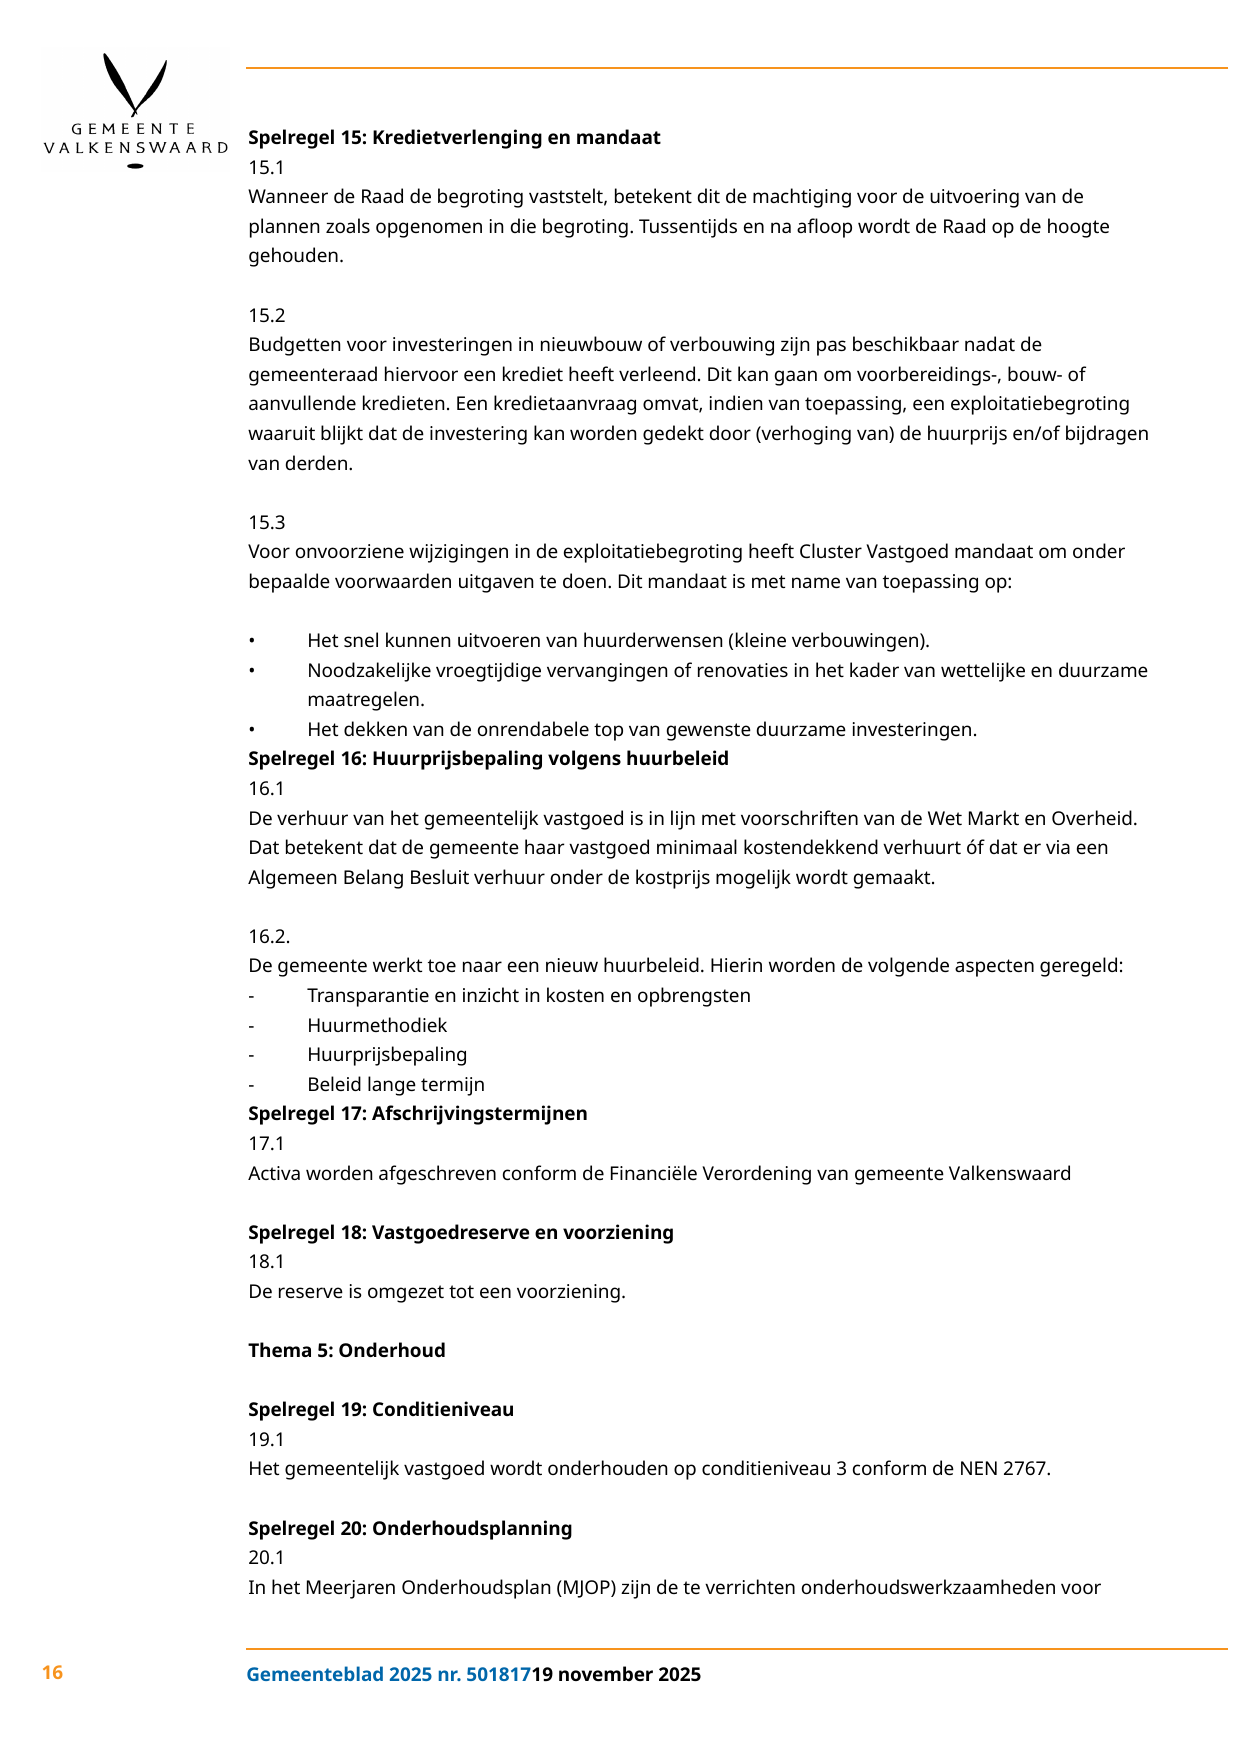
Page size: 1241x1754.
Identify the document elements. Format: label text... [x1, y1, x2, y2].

text Het gemeentelijk vastgoed wordt onderhouden op conditieniveau 3 conform de NEN 2767. [248, 1456, 1152, 1481]
text Wanneer de Raad de begroting vaststelt, betekent dit de machtiging voor de uitvoering van de plannen zoals opgenomen in die begroting. Tussentijds en na afloop wordt de Raad op de hoogte gehouden. [248, 183, 1152, 268]
text 16.2. [248, 923, 1152, 949]
text De reserve is omgezet tot een voorziening. [248, 1278, 1152, 1304]
text Spelregel 18: Vastgoedreserve en voorziening [248, 1219, 1152, 1245]
text De verhuur van het gemeentelijk vastgoed is in lijn met voorschriften van de Wet Markt en Overheid. Dat betekent dat de gemeente haar vastgoed minimaal kostendekkend verhuurt óf dat er via een Algemeen Belang Besluit verhuur onder de kostprijs mogelijk wordt gemaakt. [248, 805, 1152, 890]
list Huurmethodiek [248, 1012, 1152, 1038]
text In het Meerjaren Onderhoudsplan (MJOP) zijn de te verrichten onderhoudswerkzaamheden voor [248, 1574, 1152, 1600]
text Activa worden afgeschreven conform de Financiële Verordening van gemeente Valkenswaard [248, 1160, 1152, 1186]
text Spelregel 15: Kredietverlenging en mandaat [248, 124, 1152, 150]
text Spelregel 19: Conditieniveau [248, 1396, 1152, 1422]
list Transparantie en inzicht in kosten en opbrengsten [248, 982, 1152, 1008]
picture [41, 47, 231, 172]
text Spelregel 17: Afschrijvingstermijnen [248, 1101, 1152, 1126]
text Budgetten voor investeringen in nieuwbouw of verbouwing zijn pas beschikbaar nadat de gemeenteraad hiervoor een krediet heeft verleend. Dit kan gaan om voorbereidings-, bouw- of aanvullende kredieten. Een kredietaanvraag omvat, indien van toepassing, een exploitatiebegroting waaruit blijkt dat de investering kan worden gedekt door (verhoging van) de huurprijs en/of bijdragen van derden. [248, 331, 1152, 476]
text 20.1 [248, 1544, 1152, 1570]
text 15.2 [248, 302, 1152, 328]
text 15.1 [248, 154, 1152, 180]
list Huurprijsbepaling [248, 1041, 1152, 1067]
text Voor onvoorziene wijzigingen in de exploitatiebegroting heeft Cluster Vastgoed mandaat om onder bepaalde voorwaarden uitgaven te doen. Dit mandaat is met name van toepassing op: [248, 538, 1152, 594]
text 18.1 [248, 1248, 1152, 1274]
list Noodzakelijke vroegtijdige vervangingen of renovaties in het kader van wettelijke en duurzame maatregelen. [248, 657, 1152, 712]
list Het snel kunnen uitvoeren van huurderwensen (kleine verbouwingen). [248, 627, 1152, 653]
text 16.1 [248, 775, 1152, 801]
text 17.1 [248, 1130, 1152, 1156]
text 15.3 [248, 509, 1152, 535]
list Het dekken van de onrendabele top van gewenste duurzame investeringen. [248, 716, 1152, 742]
text Spelregel 20: Onderhoudsplanning [248, 1515, 1152, 1541]
text 19.1 [248, 1426, 1152, 1452]
text Thema 5: Onderhoud [248, 1337, 1152, 1363]
text Spelregel 16: Huurprijsbepaling volgens huurbeleid [248, 746, 1152, 771]
list Beleid lange termijn [248, 1071, 1152, 1097]
text De gemeente werkt toe naar een nieuw huurbeleid. Hierin worden de volgende aspecten geregeld: [248, 953, 1152, 978]
